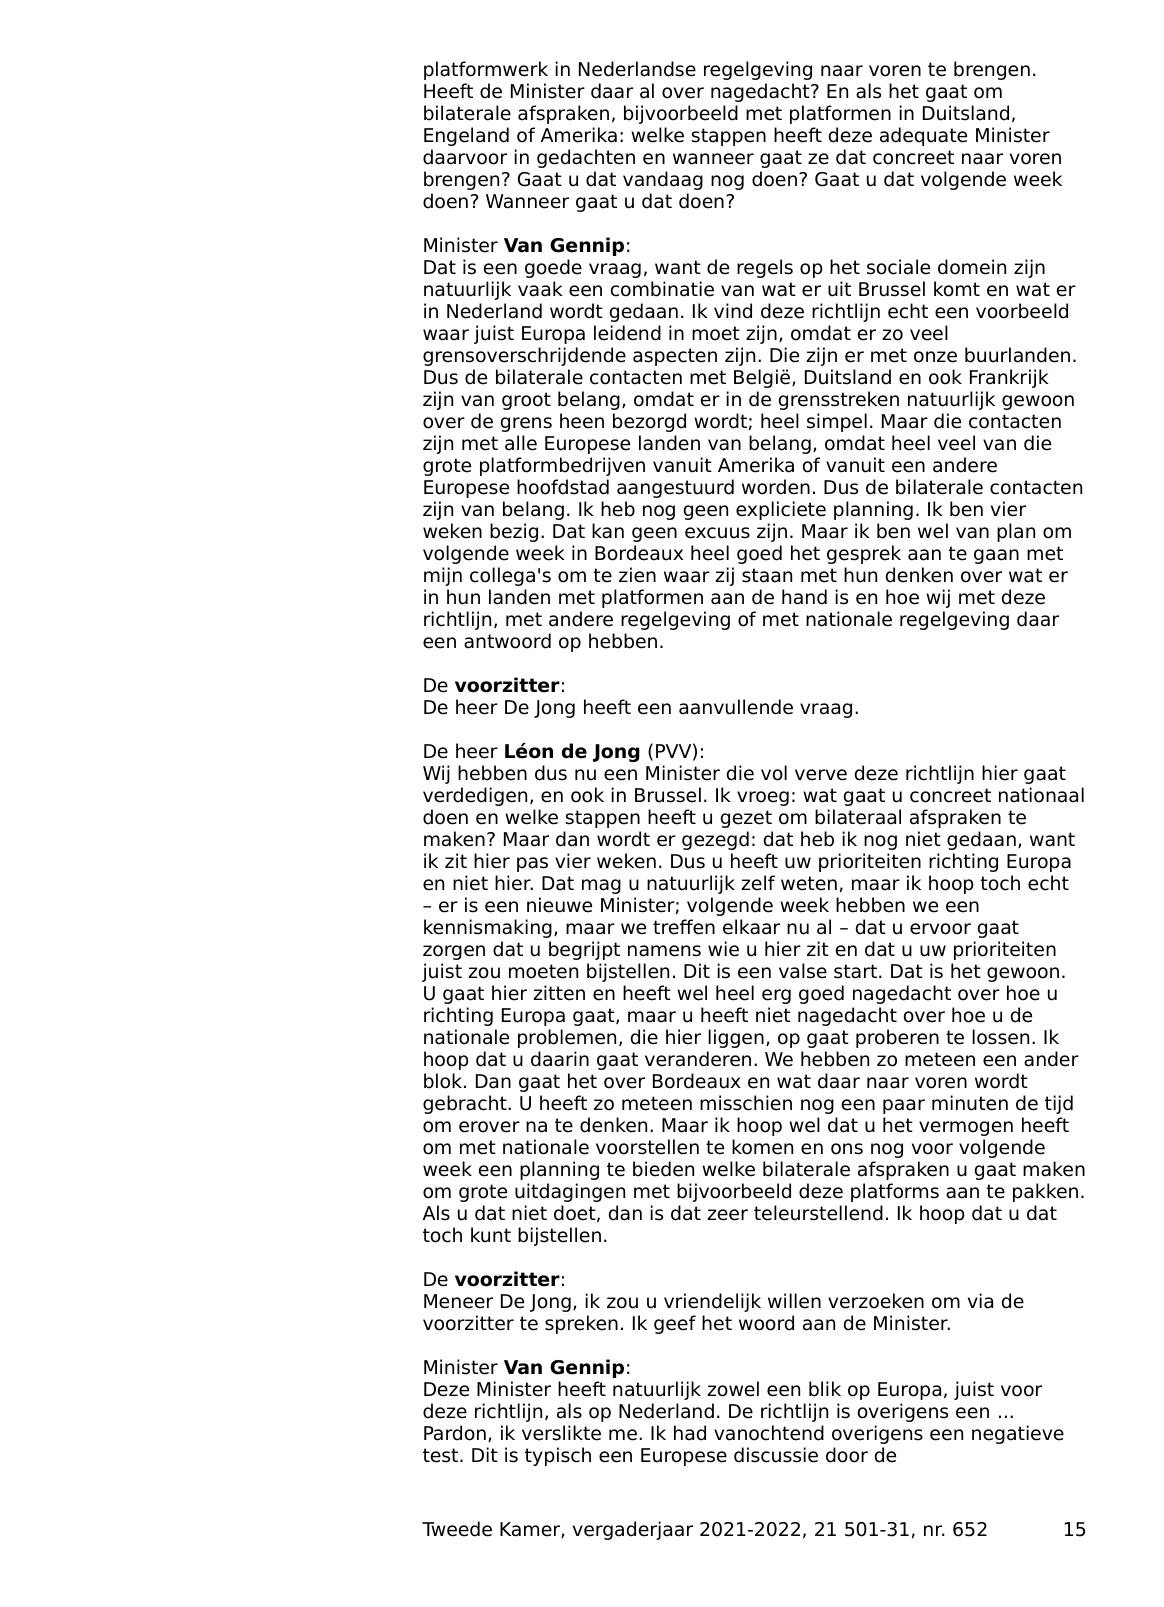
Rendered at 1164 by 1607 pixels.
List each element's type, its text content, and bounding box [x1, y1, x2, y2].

text De heer Léon de Jong (PVV): [422, 741, 1087, 763]
text Wij hebben dus nu een Minister die vol verve deze richtlijn hier gaat verdedigen, en ook in Brussel. Ik vroeg: wat gaat u concreet nationaal doen en welke stappen heeft u gezet om bilateraal afspraken te maken? Maar dan wordt er gezegd: dat heb ik nog niet gedaan, want ik zit hier pas vier weken. Dus u heeft uw prioriteiten richting Europa en niet hier. Dat mag u natuurlijk zelf weten, maar ik hoop toch echt – er is een nieuwe Minister; volgende week hebben we een kennismaking, maar we treffen elkaar nu al – dat u ervoor gaat zorgen dat u begrijpt namens wie u hier zit en dat u uw prioriteiten juist zou moeten bijstellen. Dit is een valse start. Dat is het gewoon. U gaat hier zitten en heeft wel heel erg goed nagedacht over hoe u richting Europa gaat, maar u heeft niet nagedacht over hoe u de nationale problemen, die hier liggen, op gaat proberen te lossen. Ik hoop dat u daarin gaat veranderen. We hebben zo meteen een ander blok. Dan gaat het over Bordeaux en wat daar naar voren wordt gebracht. U heeft zo meteen misschien nog een paar minuten de tijd om erover na te denken. Maar ik hoop wel dat u het vermogen heeft om met nationale voorstellen te komen en ons nog voor volgende week een planning te bieden welke bilaterale afspraken u gaat maken om grote uitdagingen met bijvoorbeeld deze platforms aan te pakken. Als u dat niet doet, dan is dat zeer teleurstellend. Ik hoop dat u dat toch kunt bijstellen. [422, 763, 1087, 1247]
text Dat is een goede vraag, want de regels op het sociale domein zijn natuurlijk vaak een combinatie van wat er uit Brussel komt en wat er in Nederland wordt gedaan. Ik vind deze richtlijn echt een voorbeeld waar juist Europa leidend in moet zijn, omdat er zo veel grensoverschrijdende aspecten zijn. Die zijn er met onze buurlanden. Dus de bilaterale contacten met België, Duitsland en ook Frankrijk zijn van groot belang, omdat er in de grensstreken natuurlijk gewoon over de grens heen bezorgd wordt; heel simpel. Maar die contacten zijn met alle Europese landen van belang, omdat heel veel van die grote platformbedrijven vanuit Amerika of vanuit een andere Europese hoofdstad aangestuurd worden. Dus de bilaterale contacten zijn van belang. Ik heb nog geen expliciete planning. Ik ben vier weken bezig. Dat kan geen excuus zijn. Maar ik ben wel van plan om volgende week in Bordeaux heel goed het gesprek aan te gaan met mijn collega's om te zien waar zij staan met hun denken over wat er in hun landen met platformen aan de hand is en hoe wij met deze richtlijn, met andere regelgeving of met nationale regelgeving daar een antwoord op hebben. [422, 257, 1087, 653]
text Meneer De Jong, ik zou u vriendelijk willen verzoeken om via de voorzitter te spreken. Ik geef het woord aan de Minister. [422, 1291, 1087, 1335]
text De heer De Jong heeft een aanvullende vraag. [422, 697, 1087, 719]
text platformwerk in Nederlandse regelgeving naar voren te brengen. Heeft de Minister daar al over nagedacht? En als het gaat om bilaterale afspraken, bijvoorbeeld met platformen in Duitsland, Engeland of Amerika: welke stappen heeft deze adequate Minister daarvoor in gedachten en wanneer gaat ze dat concreet naar voren brengen? Gaat u dat vandaag nog doen? Gaat u dat volgende week doen? Wanneer gaat u dat doen? [422, 59, 1087, 213]
text Minister Van Gennip: [422, 235, 1087, 257]
text Minister Van Gennip: [422, 1357, 1087, 1379]
text De voorzitter: [422, 1269, 1087, 1291]
text Deze Minister heeft natuurlijk zowel een blik op Europa, juist voor deze richtlijn, als op Nederland. De richtlijn is overigens een ... Pardon, ik verslikte me. Ik had vanochtend overigens een negatieve test. Dit is typisch een Europese discussie door de [422, 1379, 1087, 1467]
text De voorzitter: [422, 675, 1087, 697]
